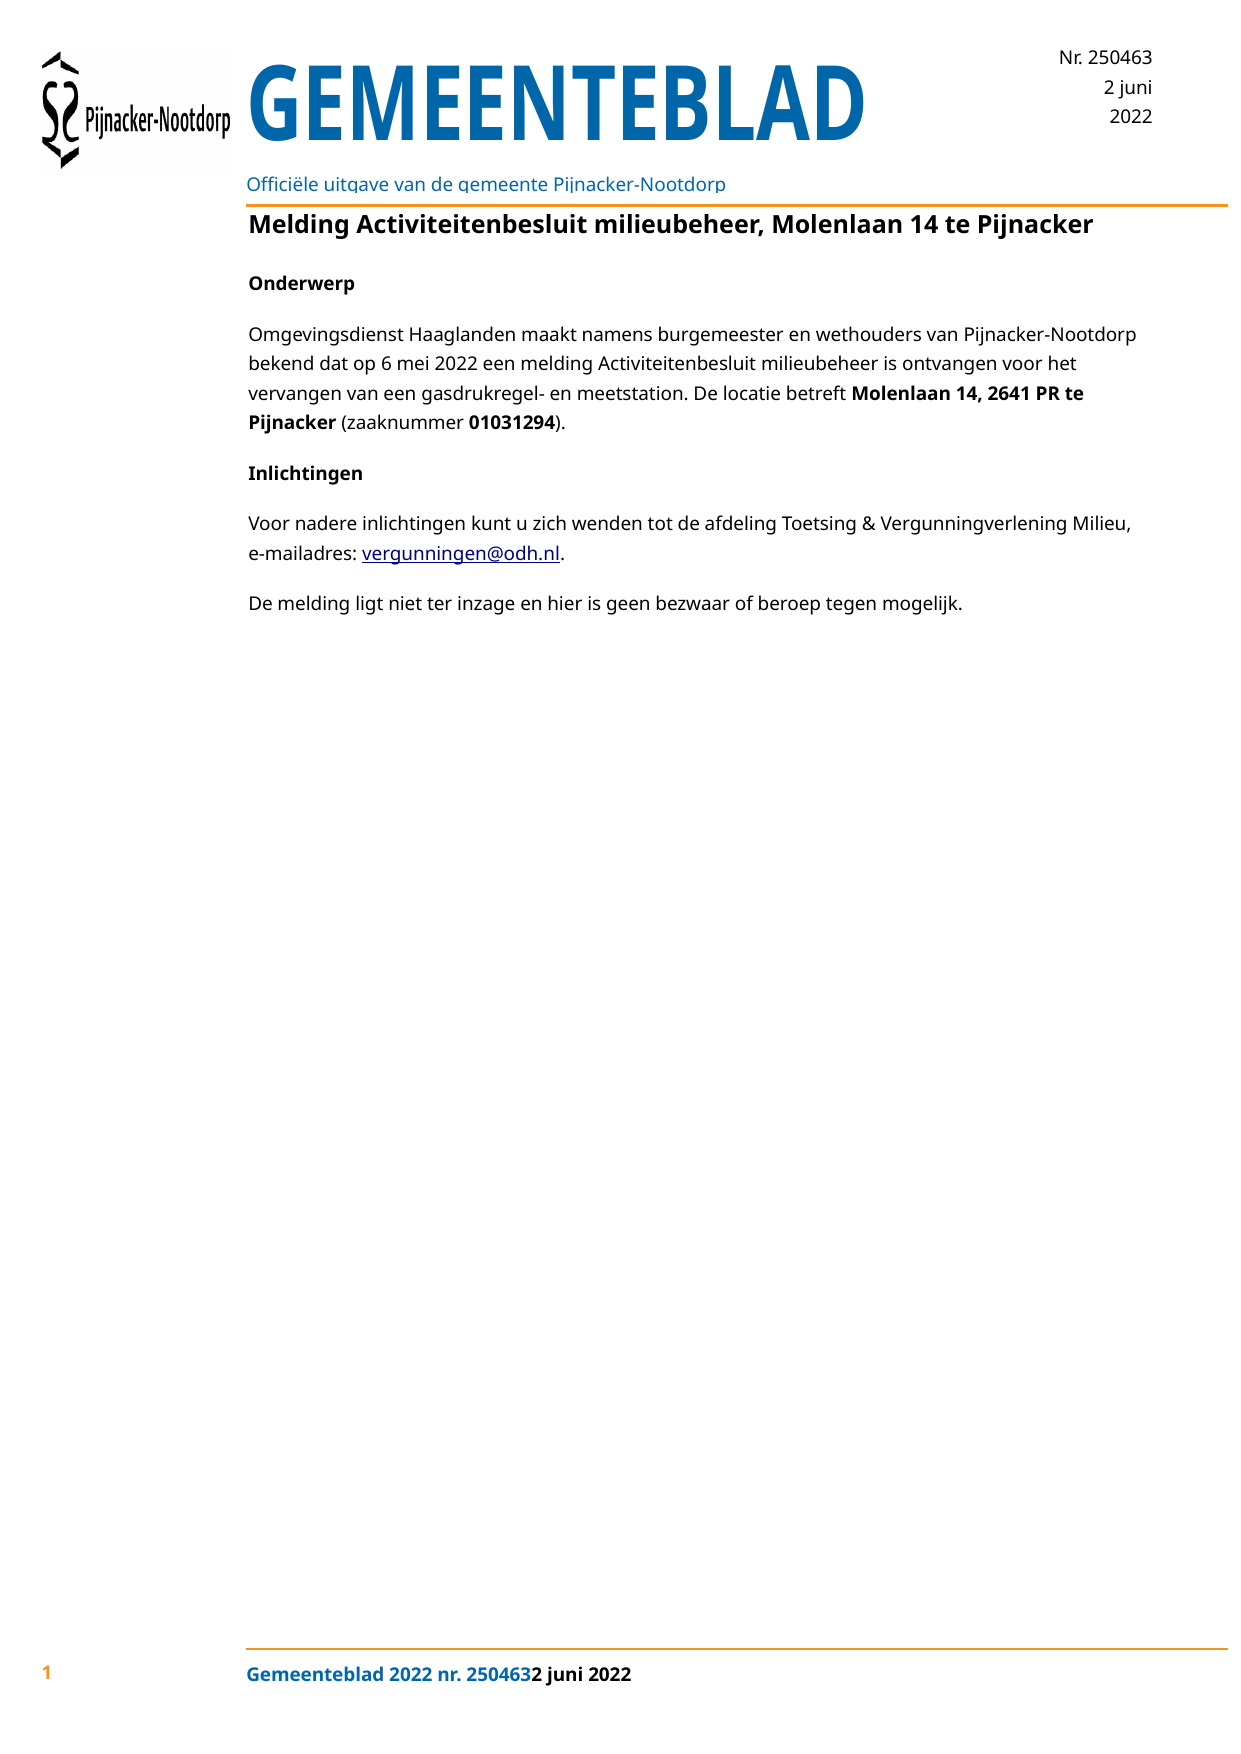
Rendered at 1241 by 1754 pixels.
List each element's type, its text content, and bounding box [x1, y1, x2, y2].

text Inlichtingen [248, 460, 1152, 486]
text Melding Activiteitenbesluit milieubeheer, Molenlaan 14 te Pijnacker [248, 207, 1152, 241]
text Onderwerp [248, 270, 1152, 296]
text De melding ligt niet ter inzage en hier is geen bezwaar of beroep tegen mogelijk. [248, 590, 1152, 616]
text Omgevingsdienst Haaglanden maakt namens burgemeester en wethouders van Pijnacker-Nootdorp bekend dat op 6 mei 2022 een melding Activiteitenbesluit milieubeheer is ontvangen voor het vervangen van een gasdrukregel- en meetstation. De locatie betreft Molenlaan 14, 2641 PR te Pijnacker (zaaknummer 01031294). [248, 321, 1152, 435]
picture [41, 47, 231, 172]
text Voor nadere inlichtingen kunt u zich wenden tot de afdeling Toetsing & Vergunningverlening Milieu, e-mailadres: vergunningen@odh.nl. [248, 510, 1152, 566]
